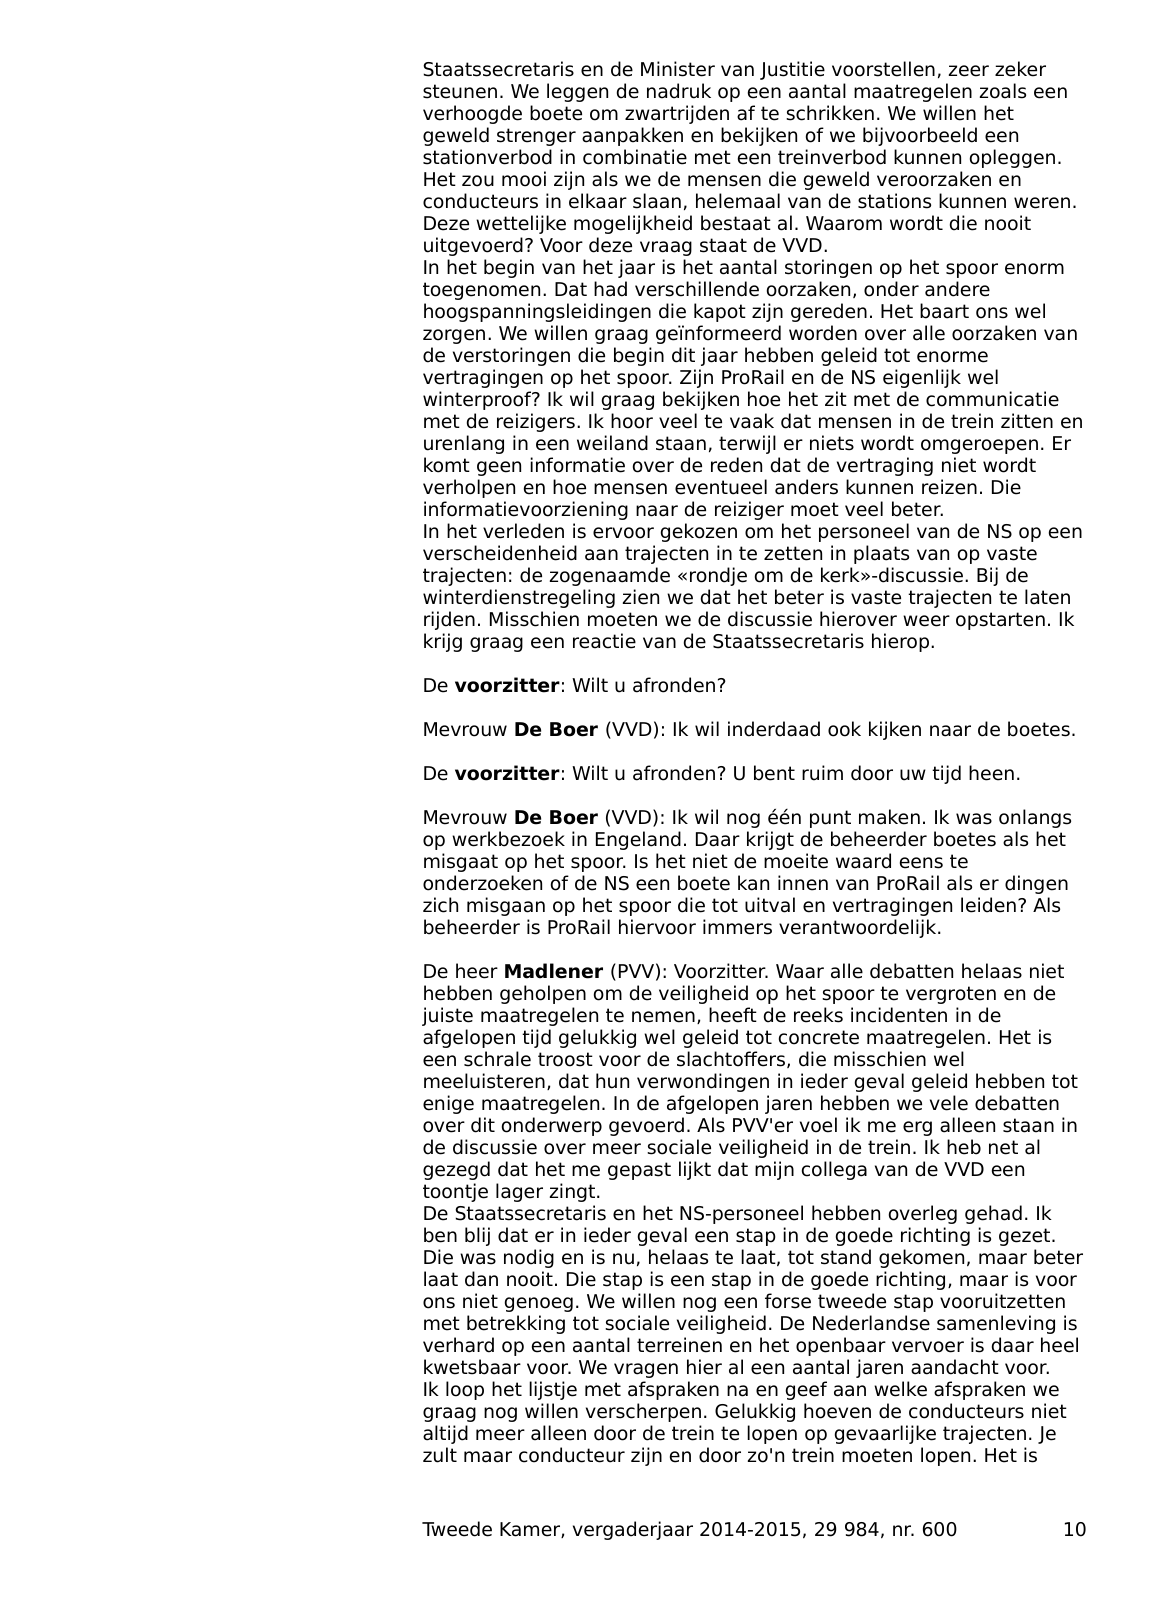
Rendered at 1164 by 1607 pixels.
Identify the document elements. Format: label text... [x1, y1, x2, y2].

text In het verleden is ervoor gekozen om het personeel van de NS op een verscheidenheid aan trajecten in te zetten in plaats van op vaste trajecten: de zogenaamde «rondje om de kerk»-discussie. Bij de winterdienstregeling zien we dat het beter is vaste trajecten te laten rijden. Misschien moeten we de discussie hierover weer opstarten. Ik krijg graag een reactie van de Staatssecretaris hierop. [422, 521, 1087, 652]
text De voorzitter: Wilt u afronden? U bent ruim door uw tijd heen. [422, 763, 1087, 785]
text In het begin van het jaar is het aantal storingen op het spoor enorm toegenomen. Dat had verschillende oorzaken, onder andere hoogspanningsleidingen die kapot zijn gereden. Het baart ons wel zorgen. We willen graag geïnformeerd worden over alle oorzaken van de verstoringen die begin dit jaar hebben geleid tot enorme vertragingen op het spoor. Zijn ProRail en de NS eigenlijk wel winterproof? Ik wil graag bekijken hoe het zit met de communicatie met de reizigers. Ik hoor veel te vaak dat mensen in de trein zitten en urenlang in een weiland staan, terwijl er niets wordt omgeroepen. Er komt geen informatie over de reden dat de vertraging niet wordt verholpen en hoe mensen eventueel anders kunnen reizen. Die informatievoorziening naar de reiziger moet veel beter. [422, 257, 1087, 521]
text De heer Madlener (PVV): Voorzitter. Waar alle debatten helaas niet hebben geholpen om de veiligheid op het spoor te vergroten en de juiste maatregelen te nemen, heeft de reeks incidenten in de afgelopen tijd gelukkig wel geleid tot concrete maatregelen. Het is een schrale troost voor de slachtoffers, die misschien wel meeluisteren, dat hun verwondingen in ieder geval geleid hebben tot enige maatregelen. In de afgelopen jaren hebben we vele debatten over dit onderwerp gevoerd. Als PVV'er voel ik me erg alleen staan in de discussie over meer sociale veiligheid in de trein. Ik heb net al gezegd dat het me gepast lijkt dat mijn collega van de VVD een toontje lager zingt. [422, 961, 1087, 1203]
text De voorzitter: Wilt u afronden? [422, 675, 1087, 697]
text Ik loop het lijstje met afspraken na en geef aan welke afspraken we graag nog willen verscherpen. Gelukkig hoeven de conducteurs niet altijd meer alleen door de trein te lopen op gevaarlijke trajecten. Je zult maar conducteur zijn en door zo'n trein moeten lopen. Het is [422, 1379, 1087, 1467]
text De Staatssecretaris en het NS-personeel hebben overleg gehad. Ik ben blij dat er in ieder geval een stap in de goede richting is gezet. Die was nodig en is nu, helaas te laat, tot stand gekomen, maar beter laat dan nooit. Die stap is een stap in de goede richting, maar is voor ons niet genoeg. We willen nog een forse tweede stap vooruitzetten met betrekking tot sociale veiligheid. De Nederlandse samenleving is verhard op een aantal terreinen en het openbaar vervoer is daar heel kwetsbaar voor. We vragen hier al een aantal jaren aandacht voor. [422, 1203, 1087, 1379]
text Mevrouw De Boer (VVD): Ik wil nog één punt maken. Ik was onlangs op werkbezoek in Engeland. Daar krijgt de beheerder boetes als het misgaat op het spoor. Is het niet de moeite waard eens te onderzoeken of de NS een boete kan innen van ProRail als er dingen zich misgaan op het spoor die tot uitval en vertragingen leiden? Als beheerder is ProRail hiervoor immers verantwoordelijk. [422, 807, 1087, 939]
text Mevrouw De Boer (VVD): Ik wil inderdaad ook kijken naar de boetes. [422, 719, 1087, 741]
text Staatssecretaris en de Minister van Justitie voorstellen, zeer zeker steunen. We leggen de nadruk op een aantal maatregelen zoals een verhoogde boete om zwartrijden af te schrikken. We willen het geweld strenger aanpakken en bekijken of we bijvoorbeeld een stationverbod in combinatie met een treinverbod kunnen opleggen. Het zou mooi zijn als we de mensen die geweld veroorzaken en conducteurs in elkaar slaan, helemaal van de stations kunnen weren. Deze wettelijke mogelijkheid bestaat al. Waarom wordt die nooit uitgevoerd? Voor deze vraag staat de VVD. [422, 59, 1087, 257]
